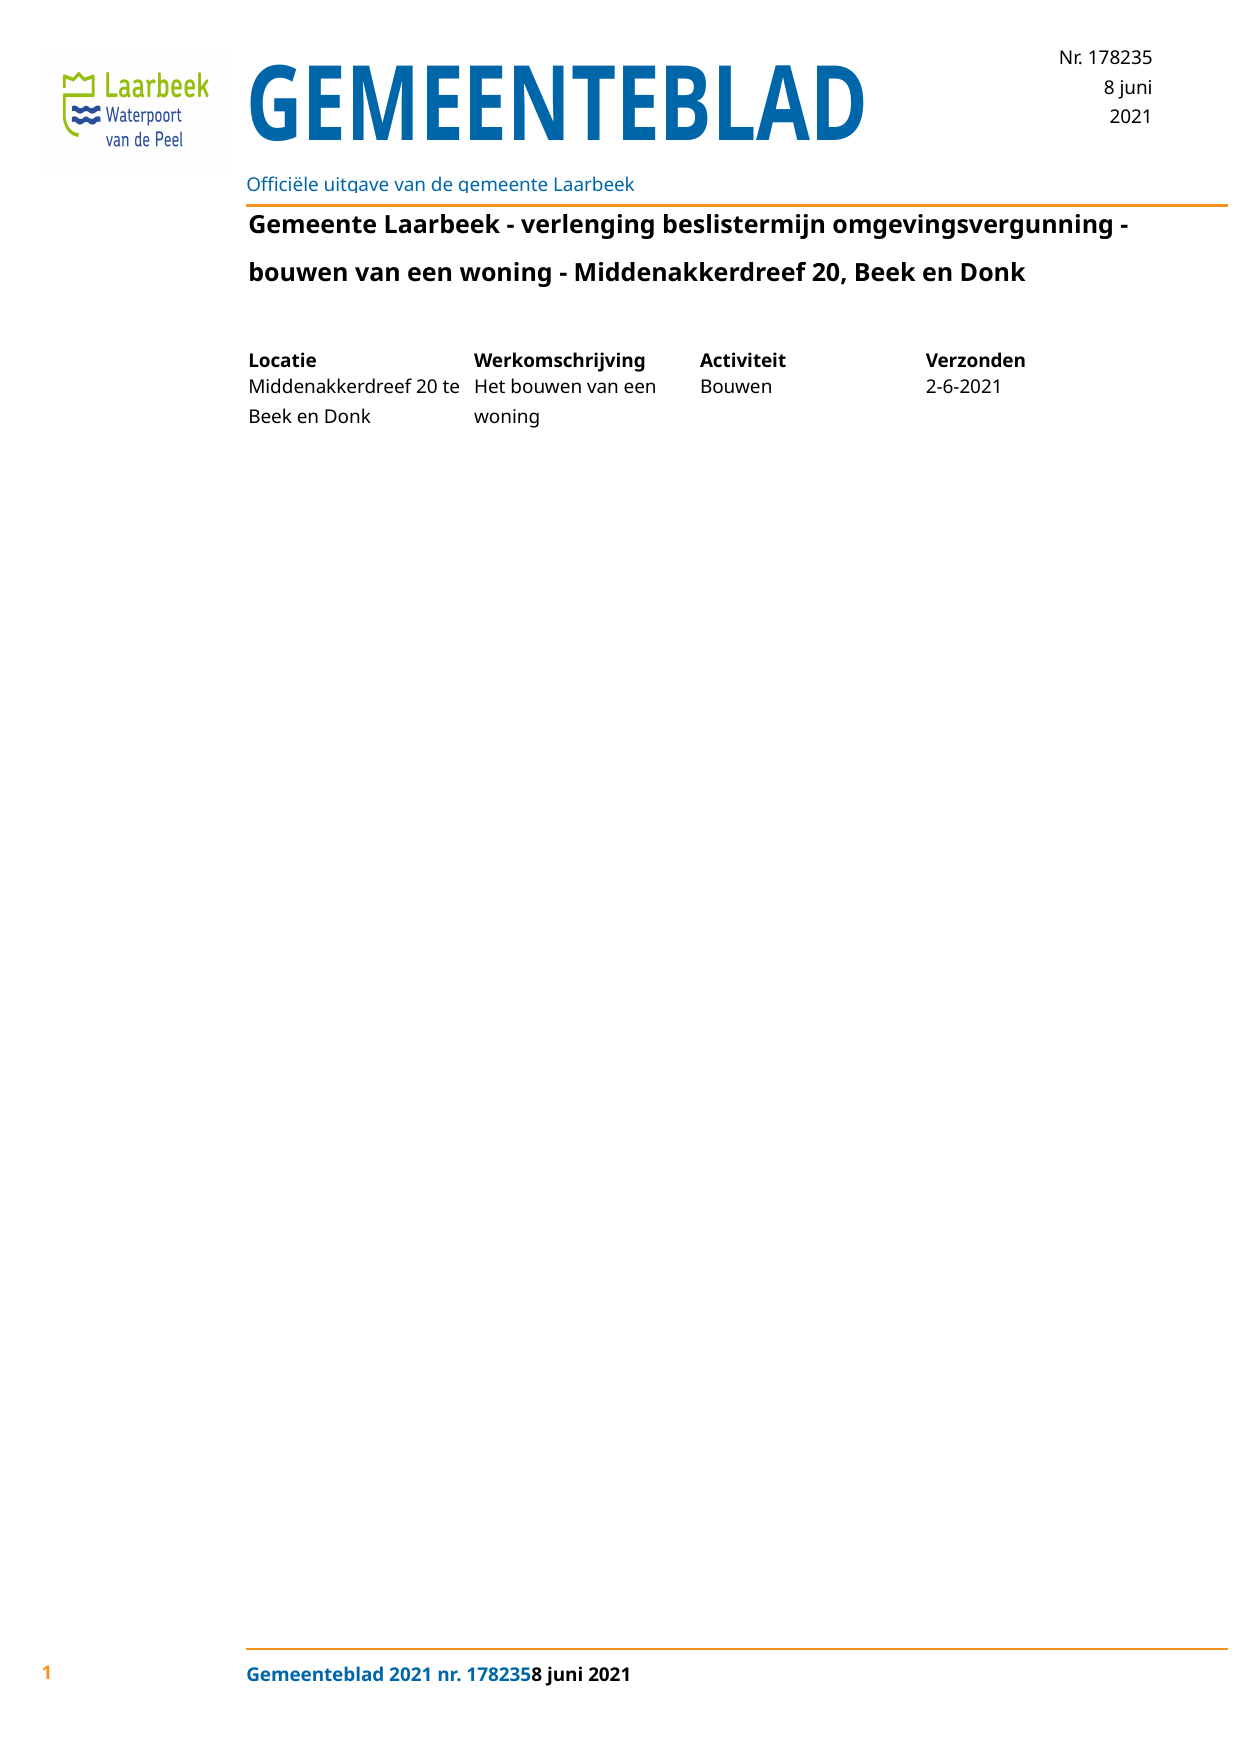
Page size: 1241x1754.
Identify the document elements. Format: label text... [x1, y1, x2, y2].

table_cell Het bouwen van een woning [474, 373, 700, 429]
table_header Locatie [248, 348, 474, 373]
table_header Verzonden [926, 348, 1152, 373]
table_cell Middenakkerdreef 20 te Beek en Donk [248, 373, 474, 429]
text Gemeente Laarbeek - verlenging beslistermijn omgevingsvergunning - bouwen van een woning - Middenakkerdreef 20, Beek en Donk [248, 207, 1152, 288]
table_header Werkomschrijving [474, 348, 700, 373]
table_cell Bouwen [700, 373, 926, 429]
picture [41, 47, 231, 172]
table_header Activiteit [700, 348, 926, 373]
table_cell 2-6-2021 [926, 373, 1152, 429]
